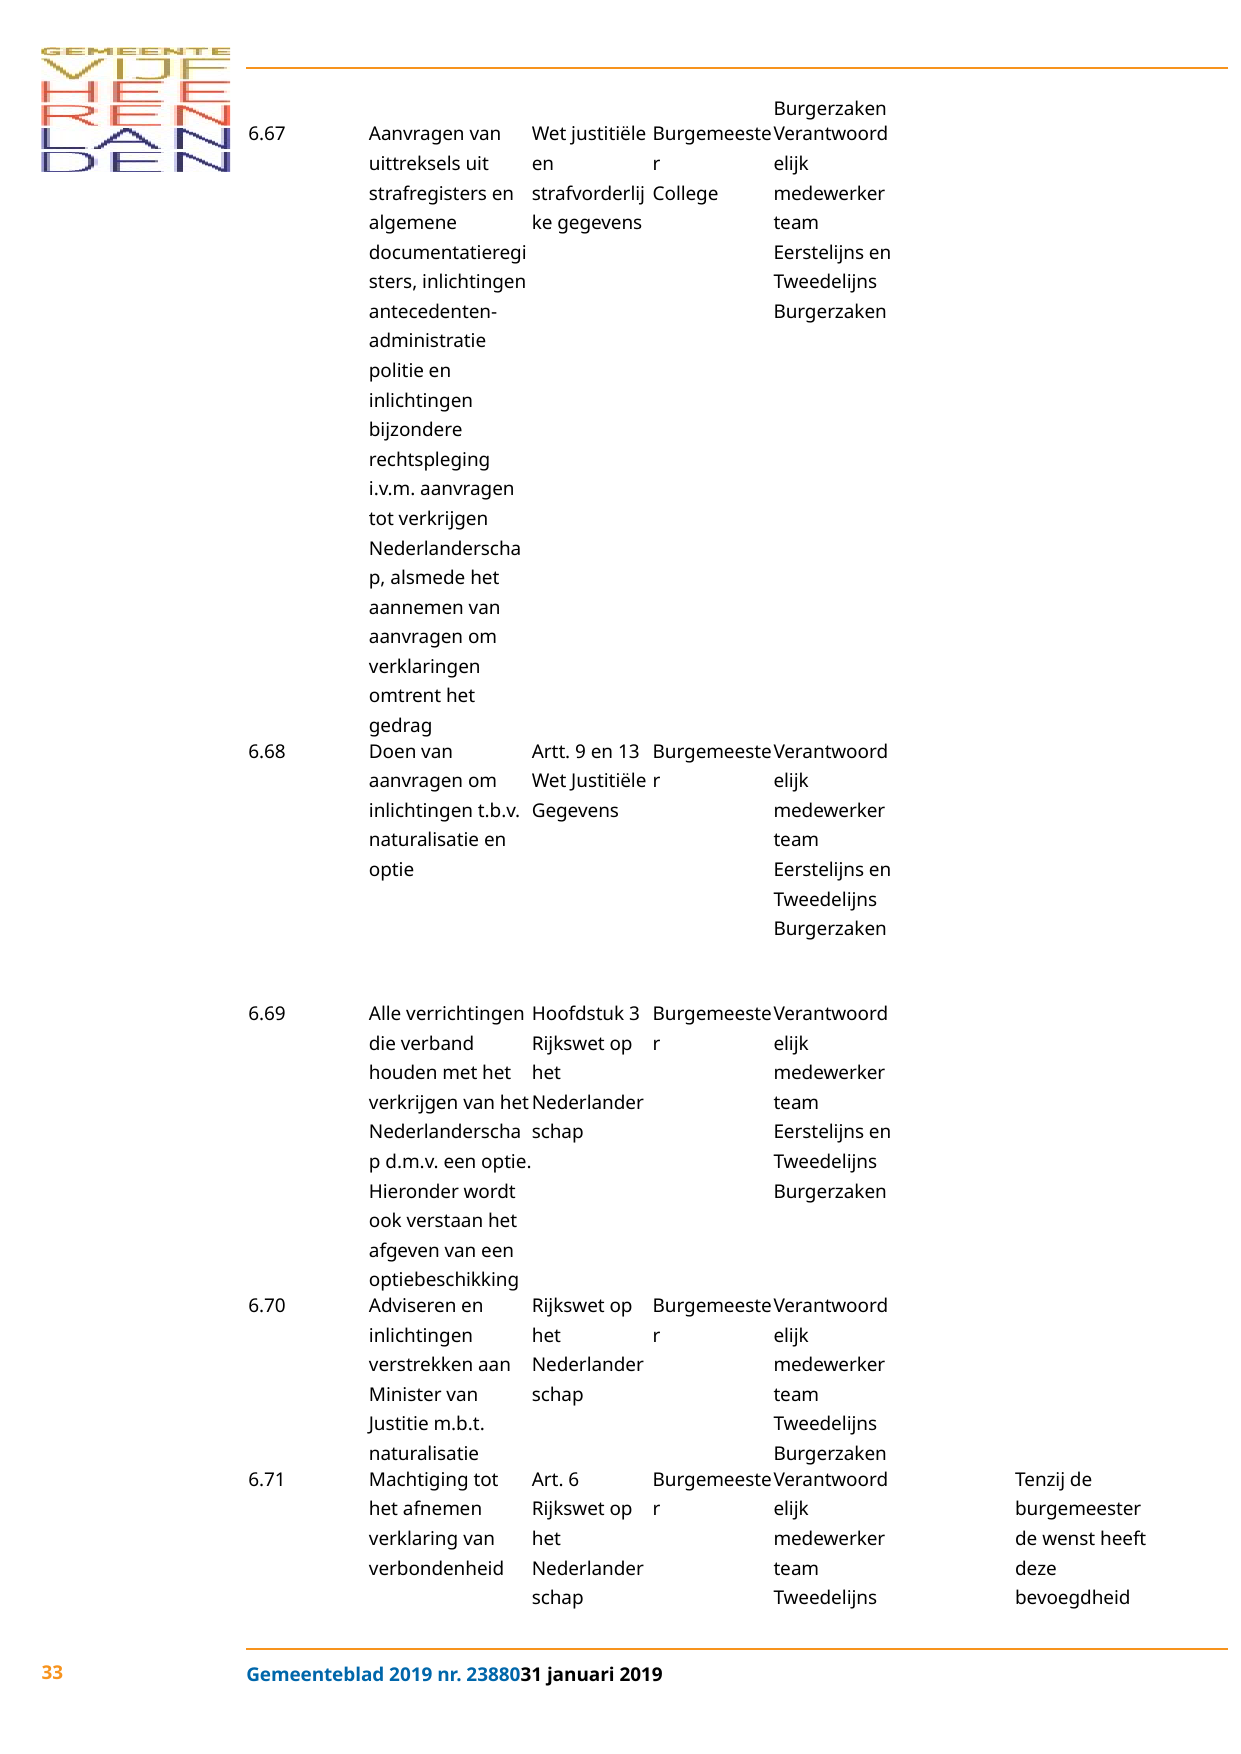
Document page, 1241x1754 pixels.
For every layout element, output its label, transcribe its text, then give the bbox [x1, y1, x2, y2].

table_cell Artt. 9 en 13 Wet Justitiële Gegevens [532, 738, 652, 1000]
table_cell Alle verrichtingen die verband houden met het verkrijgen van het Nederlanderschap d.m.v. een optie. Hieronder wordt ook verstaan het afgeven van een optiebeschikking [369, 1000, 532, 1292]
table_cell [1015, 1292, 1152, 1466]
table_cell [532, 95, 652, 121]
table_cell 6.67 [248, 121, 369, 738]
picture [41, 47, 231, 172]
table_cell Verantwoordelijk medewerker team Eerstelijns en Tweedelijns Burgerzaken [773, 1000, 894, 1292]
table_cell Machtiging tot het afnemen verklaring van verbondenheid [369, 1466, 532, 1610]
table_cell Burgemeester [653, 1292, 773, 1466]
table_cell Art. 6 Rijkswet op het Nederlanderschap [532, 1466, 652, 1610]
table_cell [1015, 95, 1152, 121]
table_cell [653, 95, 773, 121]
table_cell Doen van aanvragen om inlichtingen t.b.v. naturalisatie en optie [369, 738, 532, 1000]
table_cell 6.69 [248, 1000, 369, 1292]
table_cell Burgemeester College [653, 121, 773, 738]
table_cell 6.71 [248, 1466, 369, 1610]
table_cell Hoofdstuk 3 Rijkswet op het Nederlanderschap [532, 1000, 652, 1292]
table_cell Burgemeester [653, 1000, 773, 1292]
table_cell Rijkswet op het Nederlanderschap [532, 1292, 652, 1466]
table_cell [894, 95, 1015, 121]
table_cell Aanvragen van uittreksels uit strafregisters en algemene documentatieregisters, inlichtingen antecedenten-administratie politie en inlichtingen bijzondere rechtspleging i.v.m. aanvragen tot verkrijgen Nederlanderschap, alsmede het aannemen van aanvragen om verklaringen omtrent het gedrag [369, 121, 532, 738]
table_cell Wet justitiële en strafvorderlijke gegevens [532, 121, 652, 738]
table_cell Burgemeester [653, 738, 773, 1000]
table_cell [894, 738, 1015, 1000]
table_cell 6.68 [248, 738, 369, 1000]
table_cell [248, 95, 369, 121]
table_cell Tenzij de burgemeester de wenst heeft deze bevoegdheid [1015, 1466, 1152, 1610]
table_cell Verantwoordelijk medewerker team Eerstelijns en Tweedelijns Burgerzaken [773, 121, 894, 738]
table_cell [369, 95, 532, 121]
table_cell 6.70 [248, 1292, 369, 1466]
table_cell [894, 1466, 1015, 1610]
table_cell [1015, 121, 1152, 738]
table_cell Verantwoordelijk medewerker team Tweedelijns Burgerzaken [773, 1292, 894, 1466]
table_cell [894, 1292, 1015, 1466]
table_cell Burgemeester [653, 1466, 773, 1610]
table_cell Burgerzaken [773, 95, 894, 121]
table_cell Adviseren en inlichtingen verstrekken aan Minister van Justitie m.b.t. naturalisatie [369, 1292, 532, 1466]
table_cell [1015, 738, 1152, 1000]
table_cell [1015, 1000, 1152, 1292]
table_cell Verantwoordelijk medewerker team Eerstelijns en Tweedelijns Burgerzaken [773, 738, 894, 1000]
table_cell [894, 1000, 1015, 1292]
table_cell Verantwoordelijk medewerker team Tweedelijns [773, 1466, 894, 1610]
table_cell [894, 121, 1015, 738]
